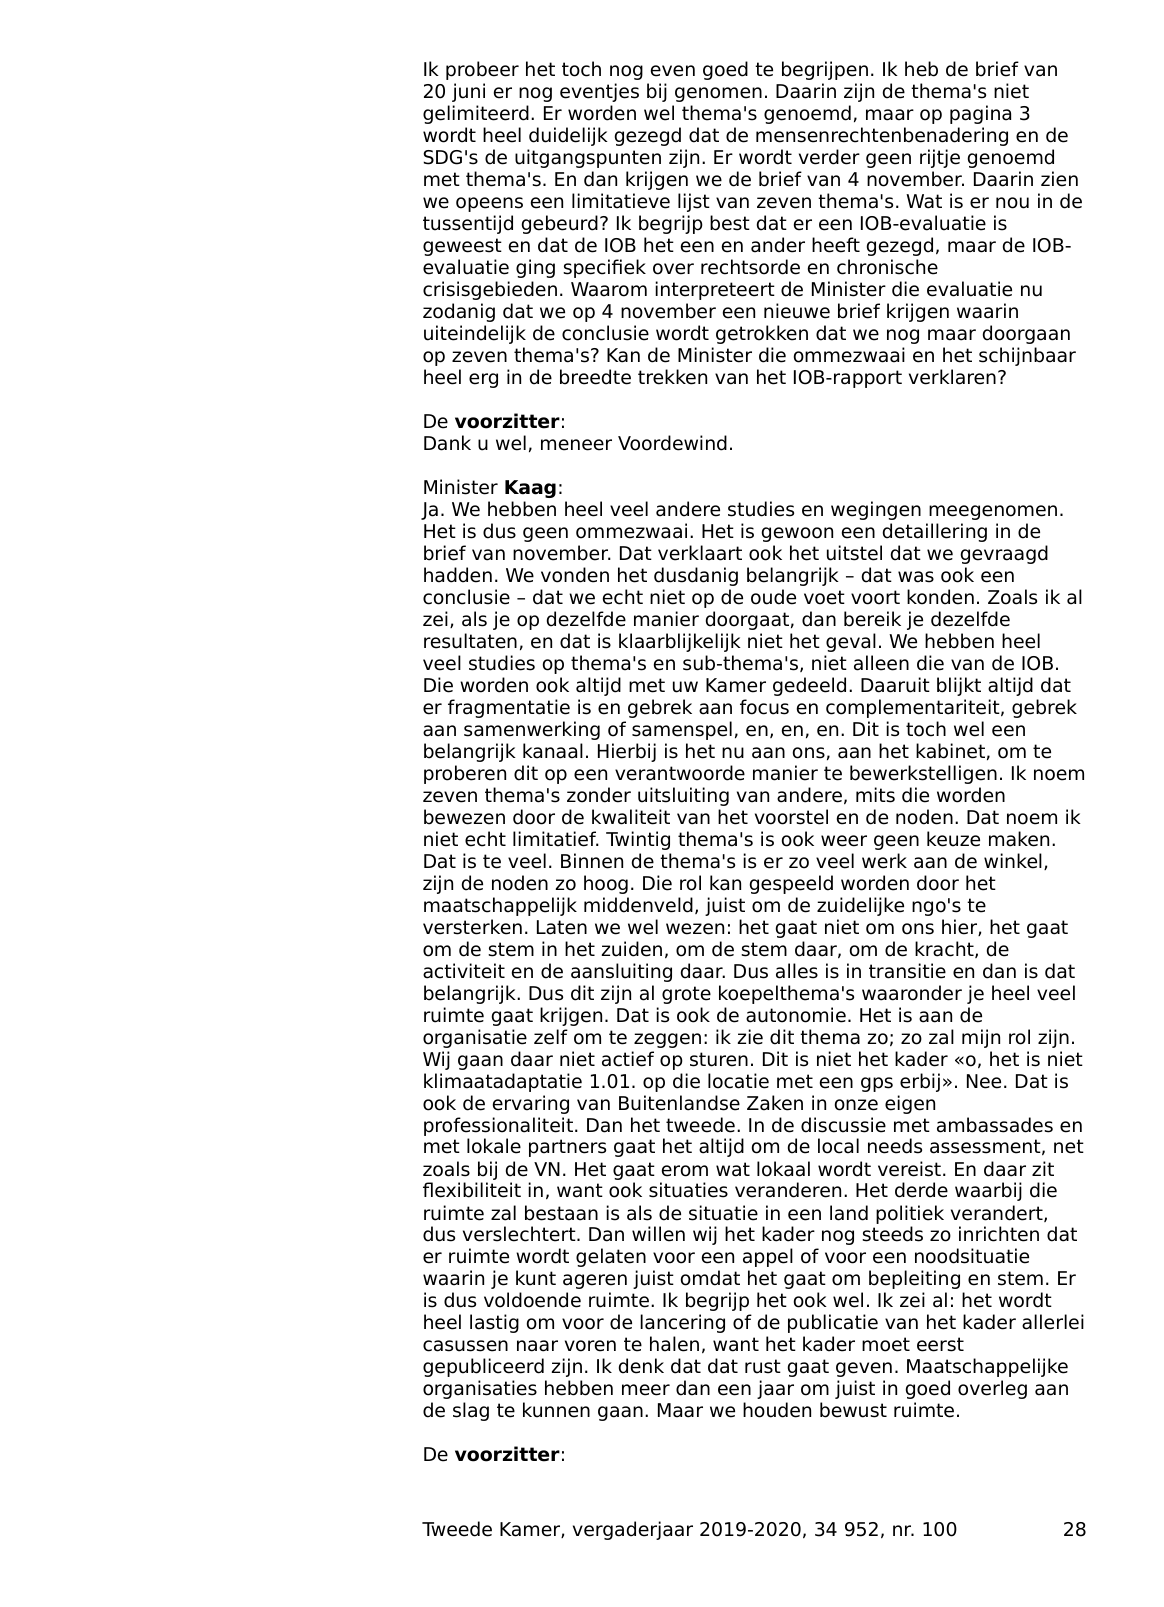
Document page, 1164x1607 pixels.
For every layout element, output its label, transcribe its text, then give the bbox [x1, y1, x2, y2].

text Ja. We hebben heel veel andere studies en wegingen meegenomen. Het is dus geen ommezwaai. Het is gewoon een detaillering in de brief van november. Dat verklaart ook het uitstel dat we gevraagd hadden. We vonden het dusdanig belangrijk – dat was ook een conclusie – dat we echt niet op de oude voet voort konden. Zoals ik al zei, als je op dezelfde manier doorgaat, dan bereik je dezelfde resultaten, en dat is klaarblijkelijk niet het geval. We hebben heel veel studies op thema's en sub-thema's, niet alleen die van de IOB. Die worden ook altijd met uw Kamer gedeeld. Daaruit blijkt altijd dat er fragmentatie is en gebrek aan focus en complementariteit, gebrek aan samenwerking of samenspel, en, en, en. Dit is toch wel een belangrijk kanaal. Hierbij is het nu aan ons, aan het kabinet, om te proberen dit op een verantwoorde manier te bewerkstelligen. Ik noem zeven thema's zonder uitsluiting van andere, mits die worden bewezen door de kwaliteit van het voorstel en de noden. Dat noem ik niet echt limitatief. Twintig thema's is ook weer geen keuze maken. Dat is te veel. Binnen de thema's is er zo veel werk aan de winkel, zijn de noden zo hoog. Die rol kan gespeeld worden door het maatschappelijk middenveld, juist om de zuidelijke ngo's te versterken. Laten we wel wezen: het gaat niet om ons hier, het gaat om de stem in het zuiden, om de stem daar, om de kracht, de activiteit en de aansluiting daar. Dus alles is in transitie en dan is dat belangrijk. Dus dit zijn al grote koepelthema's waaronder je heel veel ruimte gaat krijgen. Dat is ook de autonomie. Het is aan de organisatie zelf om te zeggen: ik zie dit thema zo; zo zal mijn rol zijn. Wij gaan daar niet actief op sturen. Dit is niet het kader «o, het is niet klimaatadaptatie 1.01. op die locatie met een gps erbij». Nee. Dat is ook de ervaring van Buitenlandse Zaken in onze eigen professionaliteit. Dan het tweede. In de discussie met ambassades en met lokale partners gaat het altijd om de local needs assessment, net zoals bij de VN. Het gaat erom wat lokaal wordt vereist. En daar zit flexibiliteit in, want ook situaties veranderen. Het derde waarbij die ruimte zal bestaan is als de situatie in een land politiek verandert, dus verslechtert. Dan willen wij het kader nog steeds zo inrichten dat er ruimte wordt gelaten voor een appel of voor een noodsituatie waarin je kunt ageren juist omdat het gaat om bepleiting en stem. Er is dus voldoende ruimte. Ik begrijp het ook wel. Ik zei al: het wordt heel lastig om voor de lancering of de publicatie van het kader allerlei casussen naar voren te halen, want het kader moet eerst gepubliceerd zijn. Ik denk dat dat rust gaat geven. Maatschappelijke organisaties hebben meer dan een jaar om juist in goed overleg aan de slag te kunnen gaan. Maar we houden bewust ruimte. [422, 499, 1087, 1422]
text Minister Kaag: [422, 477, 1087, 499]
text De voorzitter: [422, 411, 1087, 433]
text De voorzitter: [422, 1444, 1087, 1466]
text Ik probeer het toch nog even goed te begrijpen. Ik heb de brief van 20 juni er nog eventjes bij genomen. Daarin zijn de thema's niet gelimiteerd. Er worden wel thema's genoemd, maar op pagina 3 wordt heel duidelijk gezegd dat de mensenrechtenbenadering en de SDG's de uitgangspunten zijn. Er wordt verder geen rijtje genoemd met thema's. En dan krijgen we de brief van 4 november. Daarin zien we opeens een limitatieve lijst van zeven thema's. Wat is er nou in de tussentijd gebeurd? Ik begrijp best dat er een IOB-evaluatie is geweest en dat de IOB het een en ander heeft gezegd, maar de IOB-evaluatie ging specifiek over rechtsorde en chronische crisisgebieden. Waarom interpreteert de Minister die evaluatie nu zodanig dat we op 4 november een nieuwe brief krijgen waarin uiteindelijk de conclusie wordt getrokken dat we nog maar doorgaan op zeven thema's? Kan de Minister die ommezwaai en het schijnbaar heel erg in de breedte trekken van het IOB-rapport verklaren? [422, 59, 1087, 389]
text Dank u wel, meneer Voordewind. [422, 433, 1087, 455]
